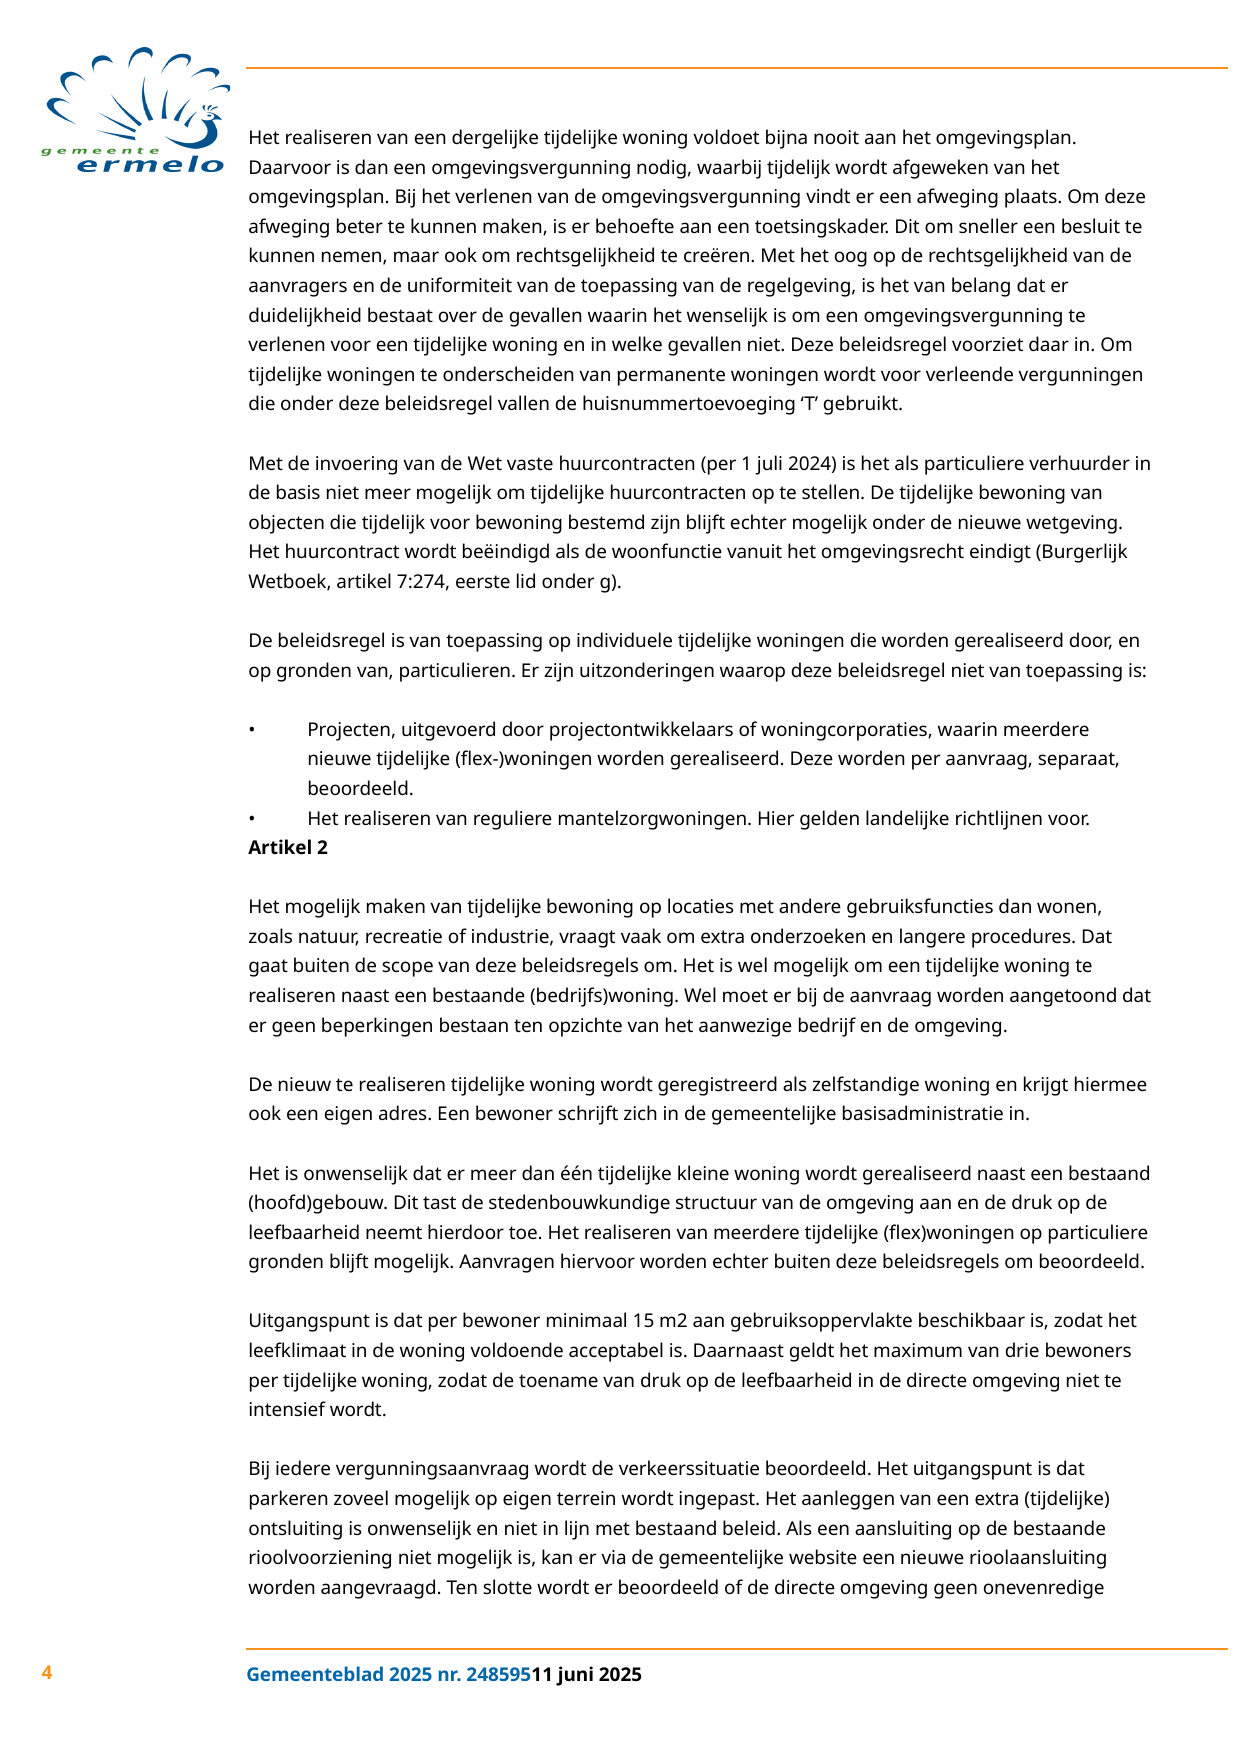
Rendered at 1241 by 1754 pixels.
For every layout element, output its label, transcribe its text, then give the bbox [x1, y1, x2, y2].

text Met de invoering van de Wet vaste huurcontracten (per 1 juli 2024) is het als particuliere verhuurder in de basis niet meer mogelijk om tijdelijke huurcontracten op te stellen. De tijdelijke bewoning van objecten die tijdelijk voor bewoning bestemd zijn blijft echter mogelijk onder de nieuwe wetgeving. Het huurcontract wordt beëindigd als de woonfunctie vanuit het omgevingsrecht eindigt (Burgerlijk Wetboek, artikel 7:274, eerste lid onder g). [248, 450, 1152, 594]
text Artikel 2 [248, 834, 1152, 860]
text Het mogelijk maken van tijdelijke bewoning op locaties met andere gebruiksfuncties dan wonen, zoals natuur, recreatie of industrie, vraagt vaak om extra onderzoeken en langere procedures. Dat gaat buiten de scope van deze beleidsregels om. Het is wel mogelijk om een tijdelijke woning te realiseren naast een bestaande (bedrijfs)woning. Wel moet er bij de aanvraag worden aangetoond dat er geen beperkingen bestaan ten opzichte van het aanwezige bedrijf en de omgeving. [248, 893, 1152, 1038]
text De nieuw te realiseren tijdelijke woning wordt geregistreerd als zelfstandige woning en krijgt hiermee ook een eigen adres. Een bewoner schrijft zich in de gemeentelijke basisadministratie in. [248, 1071, 1152, 1126]
picture [41, 47, 231, 172]
text Het is onwenselijk dat er meer dan één tijdelijke kleine woning wordt gerealiseerd naast een bestaand (hoofd)gebouw. Dit tast de stedenbouwkundige structuur van de omgeving aan en de druk op de leefbaarheid neemt hierdoor toe. Het realiseren van meerdere tijdelijke (flex)woningen op particuliere gronden blijft mogelijk. Aanvragen hiervoor worden echter buiten deze beleidsregels om beoordeeld. [248, 1160, 1152, 1274]
text De beleidsregel is van toepassing op individuele tijdelijke woningen die worden gerealiseerd door, en op gronden van, particulieren. Er zijn uitzonderingen waarop deze beleidsregel niet van toepassing is: [248, 627, 1152, 683]
text Bij iedere vergunningsaanvraag wordt de verkeerssituatie beoordeeld. Het uitgangspunt is dat parkeren zoveel mogelijk op eigen terrein wordt ingepast. Het aanleggen van een extra (tijdelijke) ontsluiting is onwenselijk en niet in lijn met bestaand beleid. Als een aansluiting op de bestaande rioolvoorziening niet mogelijk is, kan er via de gemeentelijke website een nieuwe rioolaansluiting worden aangevraagd. Ten slotte wordt er beoordeeld of de directe omgeving geen onevenredige [248, 1456, 1152, 1600]
list Projecten, uitgevoerd door projectontwikkelaars of woningcorporaties, waarin meerdere nieuwe tijdelijke (flex-)woningen worden gerealiseerd. Deze worden per aanvraag, separaat, beoordeeld. [248, 716, 1152, 801]
text Het realiseren van een dergelijke tijdelijke woning voldoet bijna nooit aan het omgevingsplan. Daarvoor is dan een omgevingsvergunning nodig, waarbij tijdelijk wordt afgeweken van het omgevingsplan. Bij het verlenen van de omgevingsvergunning vindt er een afweging plaats. Om deze afweging beter te kunnen maken, is er behoefte aan een toetsingskader. Dit om sneller een besluit te kunnen nemen, maar ook om rechtsgelijkheid te creëren. Met het oog op de rechtsgelijkheid van de aanvragers en de uniformiteit van de toepassing van de regelgeving, is het van belang dat er duidelijkheid bestaat over de gevallen waarin het wenselijk is om een omgevingsvergunning te verlenen voor een tijdelijke woning en in welke gevallen niet. Deze beleidsregel voorziet daar in. Om tijdelijke woningen te onderscheiden van permanente woningen wordt voor verleende vergunningen die onder deze beleidsregel vallen de huisnummertoevoeging ‘T’ gebruikt. [248, 124, 1152, 416]
text Uitgangspunt is dat per bewoner minimaal 15 m2 aan gebruiksoppervlakte beschikbaar is, zodat het leefklimaat in de woning voldoende acceptabel is. Daarnaast geldt het maximum van drie bewoners per tijdelijke woning, zodat de toename van druk op de leefbaarheid in de directe omgeving niet te intensief wordt. [248, 1308, 1152, 1422]
list Het realiseren van reguliere mantelzorgwoningen. Hier gelden landelijke richtlijnen voor. [248, 805, 1152, 831]
